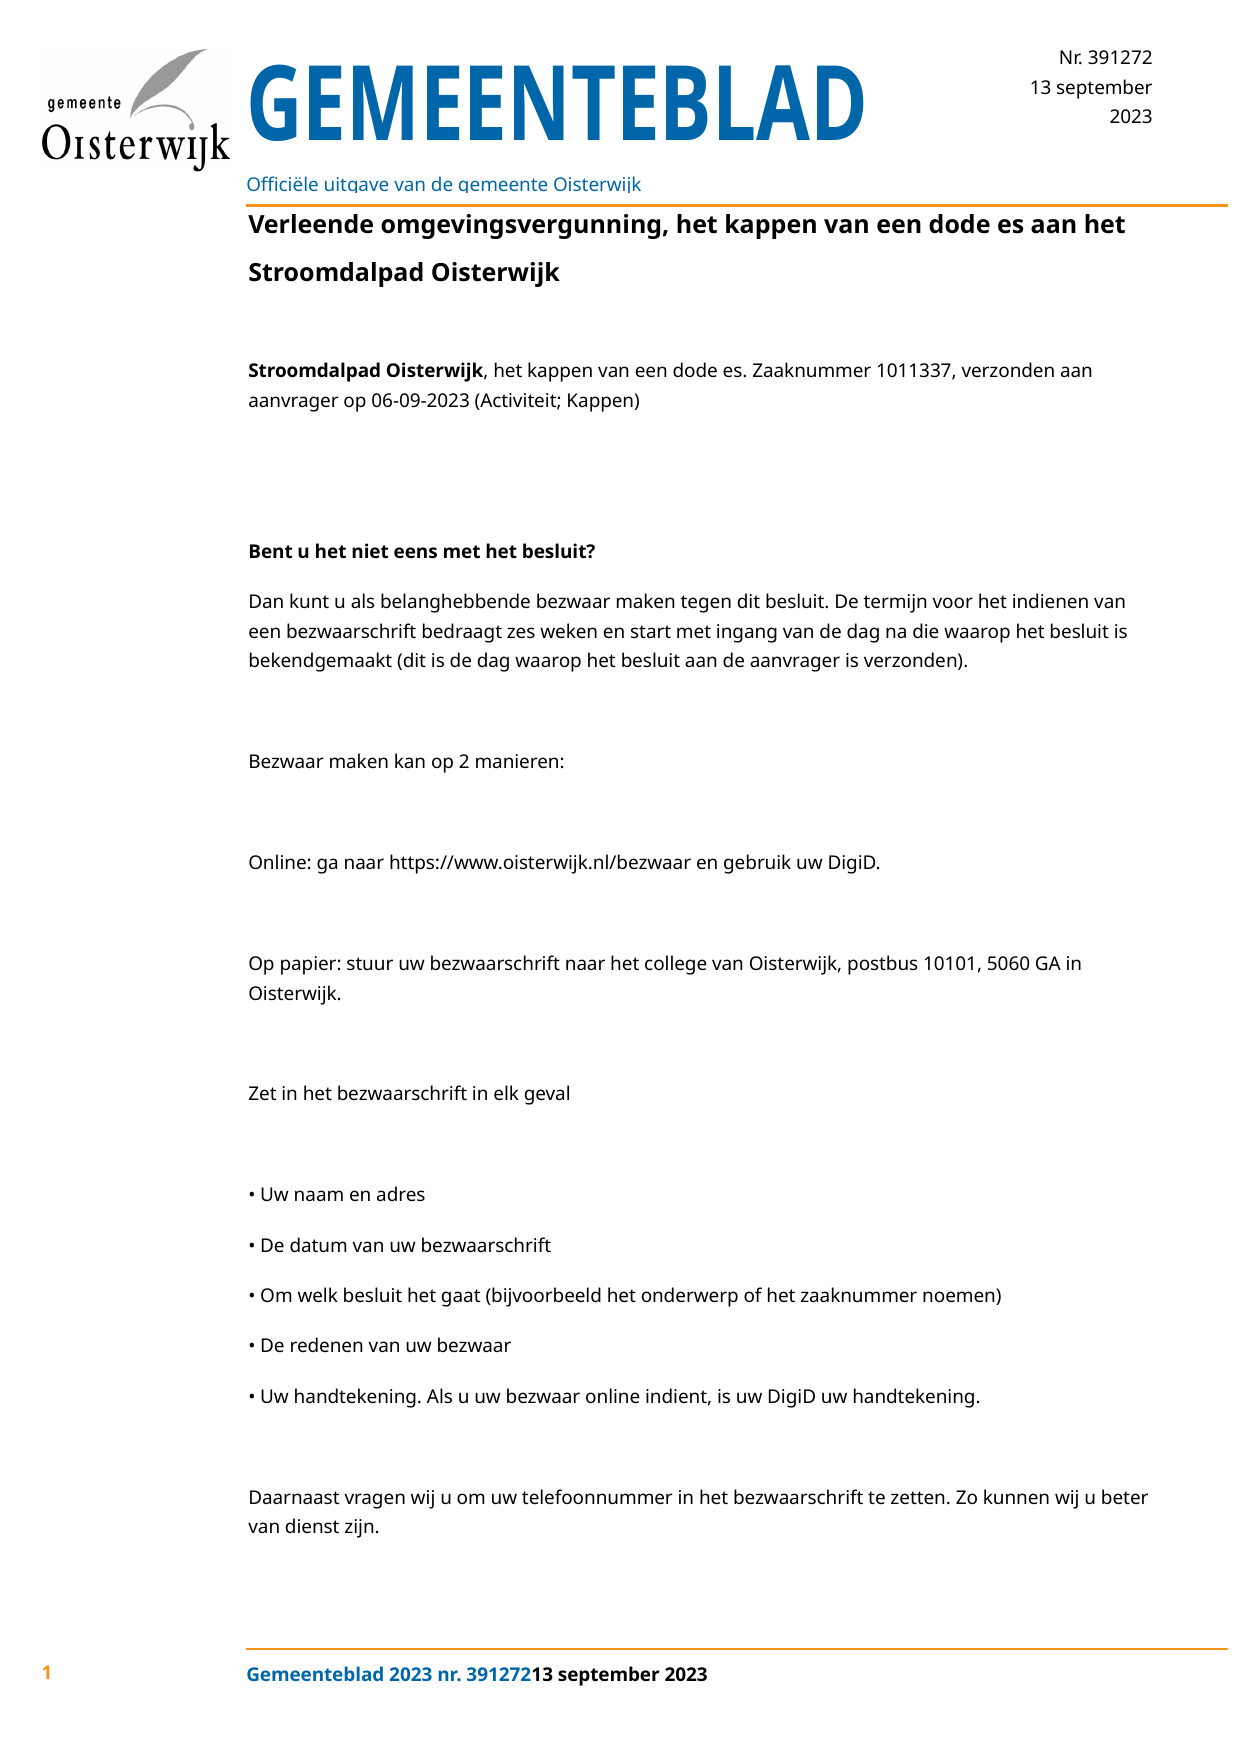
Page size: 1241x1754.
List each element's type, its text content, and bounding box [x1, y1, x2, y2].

text • De redenen van uw bezwaar [248, 1333, 1152, 1358]
text Daarnaast vragen wij u om uw telefoonnummer in het bezwaarschrift te zetten. Zo kunnen wij u beter van dienst zijn. [248, 1484, 1152, 1539]
text Zet in het bezwaarschrift in elk geval [248, 1081, 1152, 1106]
text Stroomdalpad Oisterwijk, het kappen van een dode es. Zaaknummer 1011337, verzonden aan aanvrager op 06-09-2023 (Activiteit; Kappen) [248, 357, 1152, 412]
text • De datum van uw bezwaarschrift [248, 1232, 1152, 1257]
text • Uw handtekening. Als u uw bezwaar online indient, is uw DigiD uw handtekening. [248, 1383, 1152, 1409]
picture [41, 47, 231, 172]
text Bent u het niet eens met het besluit? [248, 538, 1152, 564]
text • Uw naam en adres [248, 1181, 1152, 1207]
text Verleende omgevingsvergunning, het kappen van een dode es aan het Stroomdalpad Oisterwijk [248, 207, 1152, 288]
text Dan kunt u als belanghebbende bezwaar maken tegen dit besluit. De termijn voor het indienen van een bezwaarschrift bedraagt zes weken en start met ingang van de dag na die waarop het besluit is bekendgemaakt (dit is de dag waarop het besluit aan de aanvrager is verzonden). [248, 588, 1152, 673]
text Op papier: stuur uw bezwaarschrift naar het college van Oisterwijk, postbus 10101, 5060 GA in Oisterwijk. [248, 950, 1152, 1005]
text • Om welk besluit het gaat (bijvoorbeeld het onderwerp of het zaaknummer noemen) [248, 1282, 1152, 1308]
text Bezwaar maken kan op 2 manieren: [248, 748, 1152, 774]
text Online: ga naar https://www.oisterwijk.nl/bezwaar en gebruik uw DigiD. [248, 849, 1152, 875]
